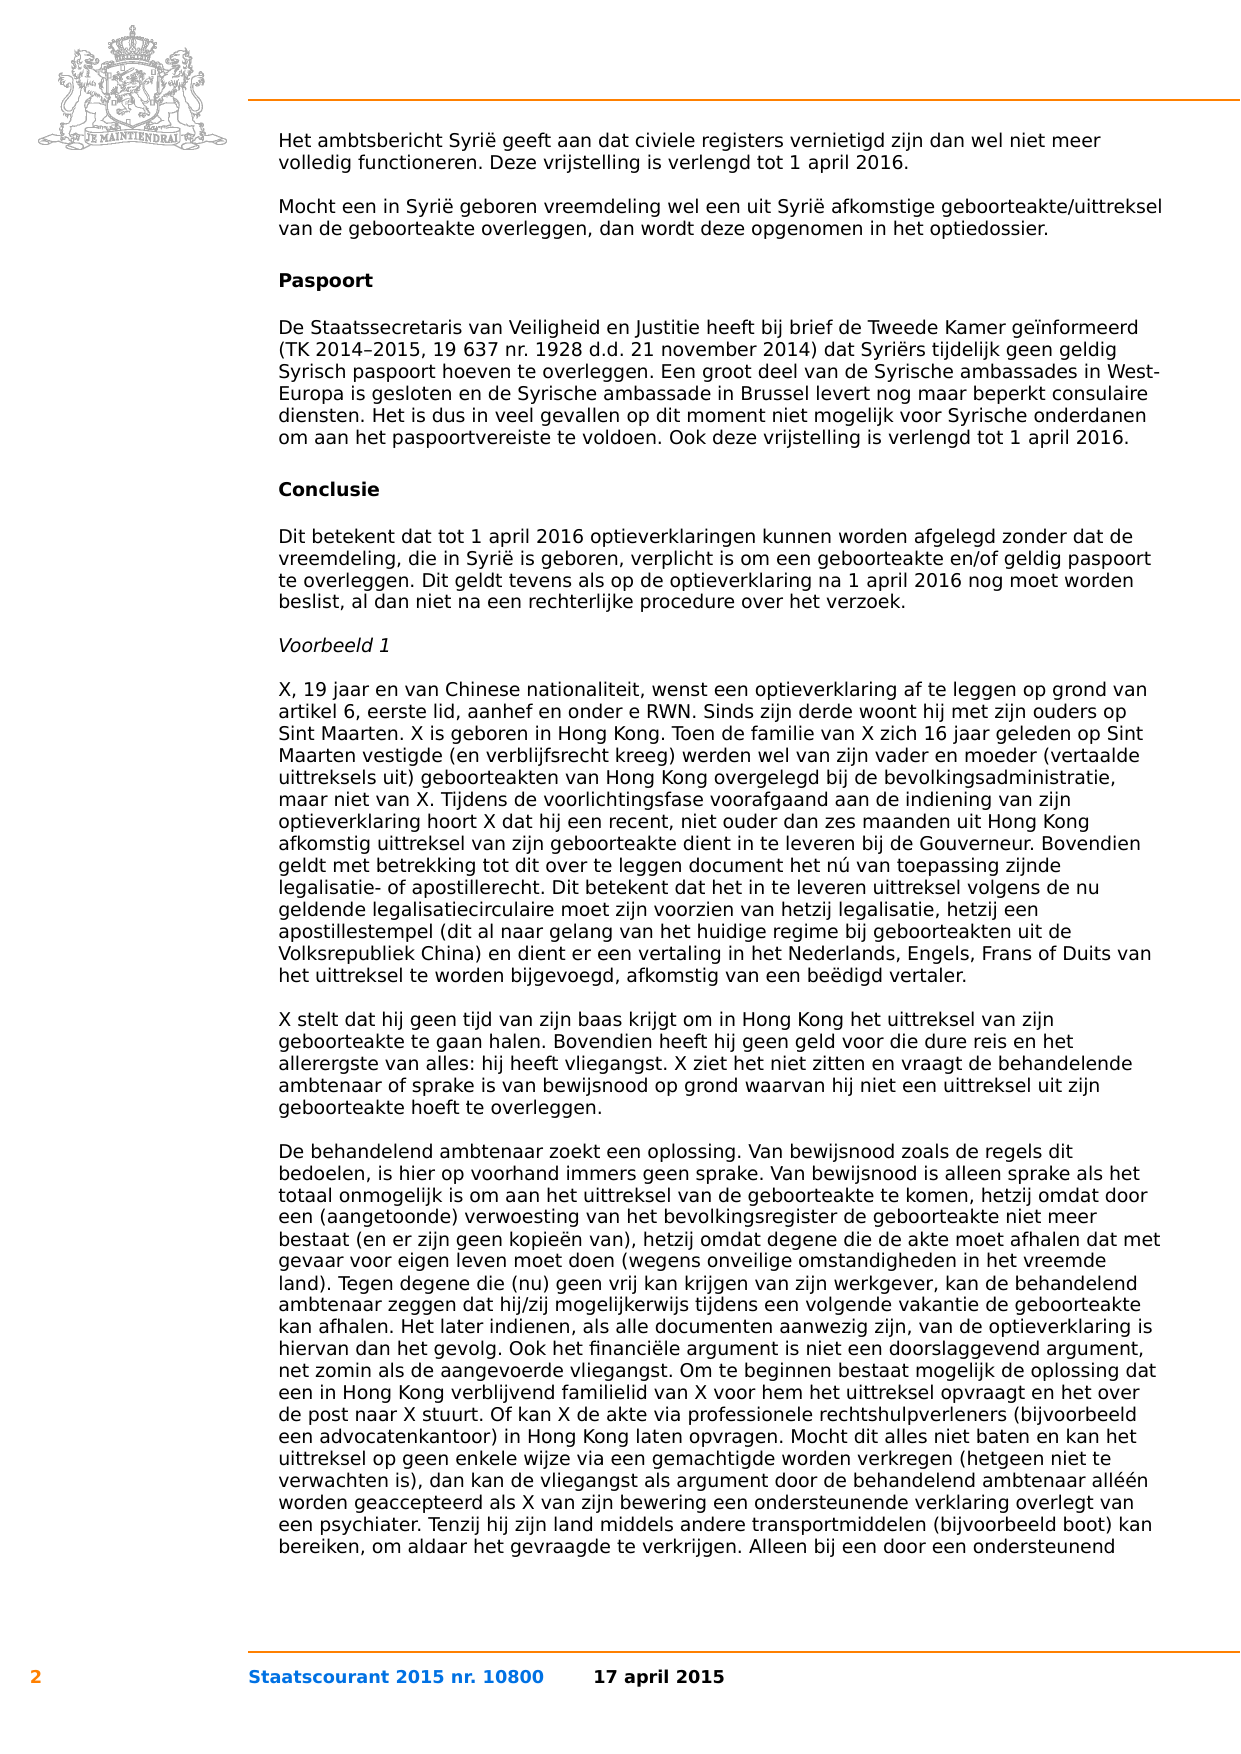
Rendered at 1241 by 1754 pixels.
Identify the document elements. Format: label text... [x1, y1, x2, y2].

subtitle Conclusie [278, 478, 1163, 501]
text Het ambtsbericht Syrië geeft aan dat civiele registers vernietigd zijn dan wel niet meer volledig functioneren. Deze vrijstelling is verlengd tot 1 april 2016. [278, 130, 1163, 174]
text Mocht een in Syrië geboren vreemdeling wel een uit Syrië afkomstige geboorteakte/uittreksel van de geboorteakte overleggen, dan wordt deze opgenomen in het optiedossier. [278, 196, 1163, 240]
subtitle Voorbeeld 1 [278, 635, 1163, 657]
text X, 19 jaar en van Chinese nationaliteit, wenst een optieverklaring af te leggen op grond van artikel 6, eerste lid, aanhef en onder e RWN. Sinds zijn derde woont hij met zijn ouders op Sint Maarten. X is geboren in Hong Kong. Toen de familie van X zich 16 jaar geleden op Sint Maarten vestigde (en verblijfsrecht kreeg) werden wel van zijn vader en moeder (vertaalde uittreksels uit) geboorteakten van Hong Kong overgelegd bij de bevolkingsadministratie, maar niet van X. Tijdens de voorlichtingsfase voorafgaand aan de indiening van zijn optieverklaring hoort X dat hij een recent, niet ouder dan zes maanden uit Hong Kong afkomstig uittreksel van zijn geboorteakte dient in te leveren bij de Gouverneur. Bovendien geldt met betrekking tot dit over te leggen document het nú van toepassing zijnde legalisatie- of apostillerecht. Dit betekent dat het in te leveren uittreksel volgens de nu geldende legalisatiecirculaire moet zijn voorzien van hetzij legalisatie, hetzij een apostillestempel (dit al naar gelang van het huidige regime bij geboorteakten uit de Volksrepubliek China) en dient er een vertaling in het Nederlands, Engels, Frans of Duits van het uittreksel te worden bijgevoegd, afkomstig van een beëdigd vertaler. [278, 679, 1163, 987]
text Dit betekent dat tot 1 april 2016 optieverklaringen kunnen worden afgelegd zonder dat de vreemdeling, die in Syrië is geboren, verplicht is om een geboorteakte en/of geldig paspoort te overleggen. Dit geldt tevens als op de optieverklaring na 1 april 2016 nog moet worden beslist, al dan niet na een rechterlijke procedure over het verzoek. [278, 526, 1163, 613]
text De Staatssecretaris van Veiligheid en Justitie heeft bij brief de Tweede Kamer geïnformeerd (TK 2014–2015, 19 637 nr. 1928 d.d. 21 november 2014) dat Syriërs tijdelijk geen geldig Syrisch paspoort hoeven te overleggen. Een groot deel van de Syrische ambassades in West-Europa is gesloten en de Syrische ambassade in Brussel levert nog maar beperkt consulaire diensten. Het is dus in veel gevallen op dit moment niet mogelijk voor Syrische onderdanen om aan het paspoortvereiste te voldoen. Ook deze vrijstelling is verlengd tot 1 april 2016. [278, 317, 1163, 448]
text X stelt dat hij geen tijd van zijn baas krijgt om in Hong Kong het uittreksel van zijn geboorteakte te gaan halen. Bovendien heeft hij geen geld voor die dure reis en het allerergste van alles: hij heeft vliegangst. X ziet het niet zitten en vraagt de behandelende ambtenaar of sprake is van bewijsnood op grond waarvan hij niet een uittreksel uit zijn geboorteakte hoeft te overleggen. [278, 1009, 1163, 1119]
picture [38, 25, 227, 150]
subtitle Paspoort [278, 270, 1163, 292]
text De behandelend ambtenaar zoekt een oplossing. Van bewijsnood zoals de regels dit bedoelen, is hier op voorhand immers geen sprake. Van bewijsnood is alleen sprake als het totaal onmogelijk is om aan het uittreksel van de geboorteakte te komen, hetzij omdat door een (aangetoonde) verwoesting van het bevolkingsregister de geboorteakte niet meer bestaat (en er zijn geen kopieën van), hetzij omdat degene die de akte moet afhalen dat met gevaar voor eigen leven moet doen (wegens onveilige omstandigheden in het vreemde land). Tegen degene die (nu) geen vrij kan krijgen van zijn werkgever, kan de behandelend ambtenaar zeggen dat hij/zij mogelijkerwijs tijdens een volgende vakantie de geboorteakte kan afhalen. Het later indienen, als alle documenten aanwezig zijn, van de optieverklaring is hiervan dan het gevolg. Ook het financiële argument is niet een doorslaggevend argument, net zomin als de aangevoerde vliegangst. Om te beginnen bestaat mogelijk de oplossing dat een in Hong Kong verblijvend familielid van X voor hem het uittreksel opvraagt en het over de post naar X stuurt. Of kan X de akte via professionele rechtshulpverleners (bijvoorbeeld een advocatenkantoor) in Hong Kong laten opvragen. Mocht dit alles niet baten en kan het uittreksel op geen enkele wijze via een gemachtigde worden verkregen (hetgeen niet te verwachten is), dan kan de vliegangst als argument door de behandelend ambtenaar alléén worden geaccepteerd als X van zijn bewering een ondersteunende verklaring overlegt van een psychiater. Tenzij hij zijn land middels andere transportmiddelen (bijvoorbeeld boot) kan bereiken, om aldaar het gevraagde te verkrijgen. Alleen bij een door een ondersteunend [278, 1141, 1163, 1558]
